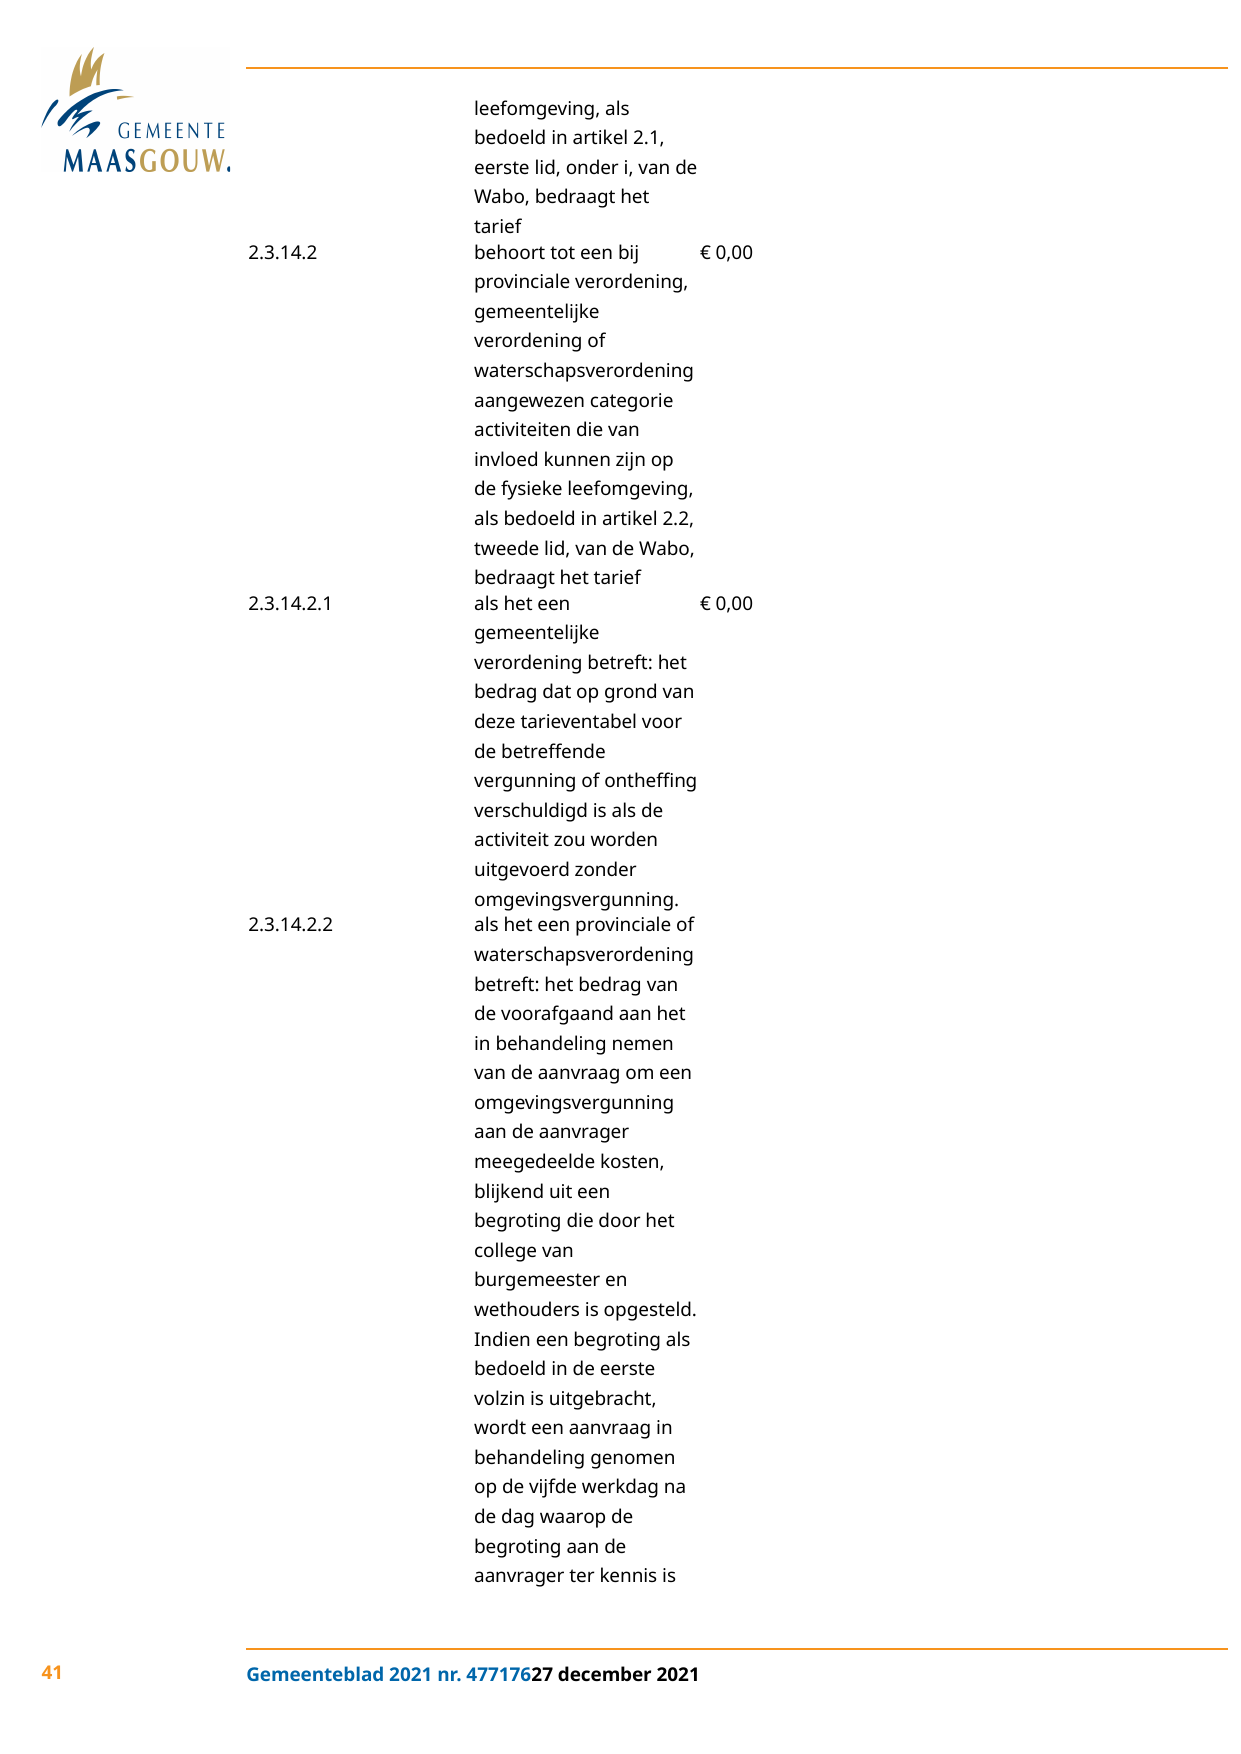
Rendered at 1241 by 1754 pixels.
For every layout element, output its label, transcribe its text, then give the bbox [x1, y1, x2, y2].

table_cell behoort tot een bij provinciale verordening, gemeentelijke verordening of waterschapsverordening aangewezen categorie activiteiten die van invloed kunnen zijn op de fysieke leefomgeving, als bedoeld in artikel 2.2, tweede lid, van de Wabo, bedraagt het tarief [474, 239, 700, 590]
table_cell [700, 95, 926, 239]
table_cell als het een gemeentelijke verordening betreft: het bedrag dat op grond van deze tarieventabel voor de betreffende vergunning of ontheffing verschuldigd is als de activiteit zou worden uitgevoerd zonder omgevingsvergunning. [474, 590, 700, 912]
table_cell leefomgeving, als bedoeld in artikel 2.1, eerste lid, onder i, van de Wabo, bedraagt het tarief [474, 95, 700, 239]
table_cell 2.3.14.2 [248, 239, 474, 590]
table_cell € 0,00 [700, 239, 926, 590]
table_cell [248, 95, 474, 239]
table_cell [700, 912, 926, 1588]
table_cell € 0,00 [700, 590, 926, 912]
table_cell 2.3.14.2.2 [248, 912, 474, 1588]
table_cell als het een provinciale of waterschapsverordening betreft: het bedrag van de voorafgaand aan het in behandeling nemen van de aanvraag om een omgevingsvergunning aan de aanvrager meegedeelde kosten, blijkend uit een begroting die door het college van burgemeester en wethouders is opgesteld. Indien een begroting als bedoeld in de eerste volzin is uitgebracht, wordt een aanvraag in behandeling genomen op de vijfde werkdag na de dag waarop de begroting aan de aanvrager ter kennis is [474, 912, 700, 1588]
picture [41, 47, 231, 172]
table_cell 2.3.14.2.1 [248, 590, 474, 912]
